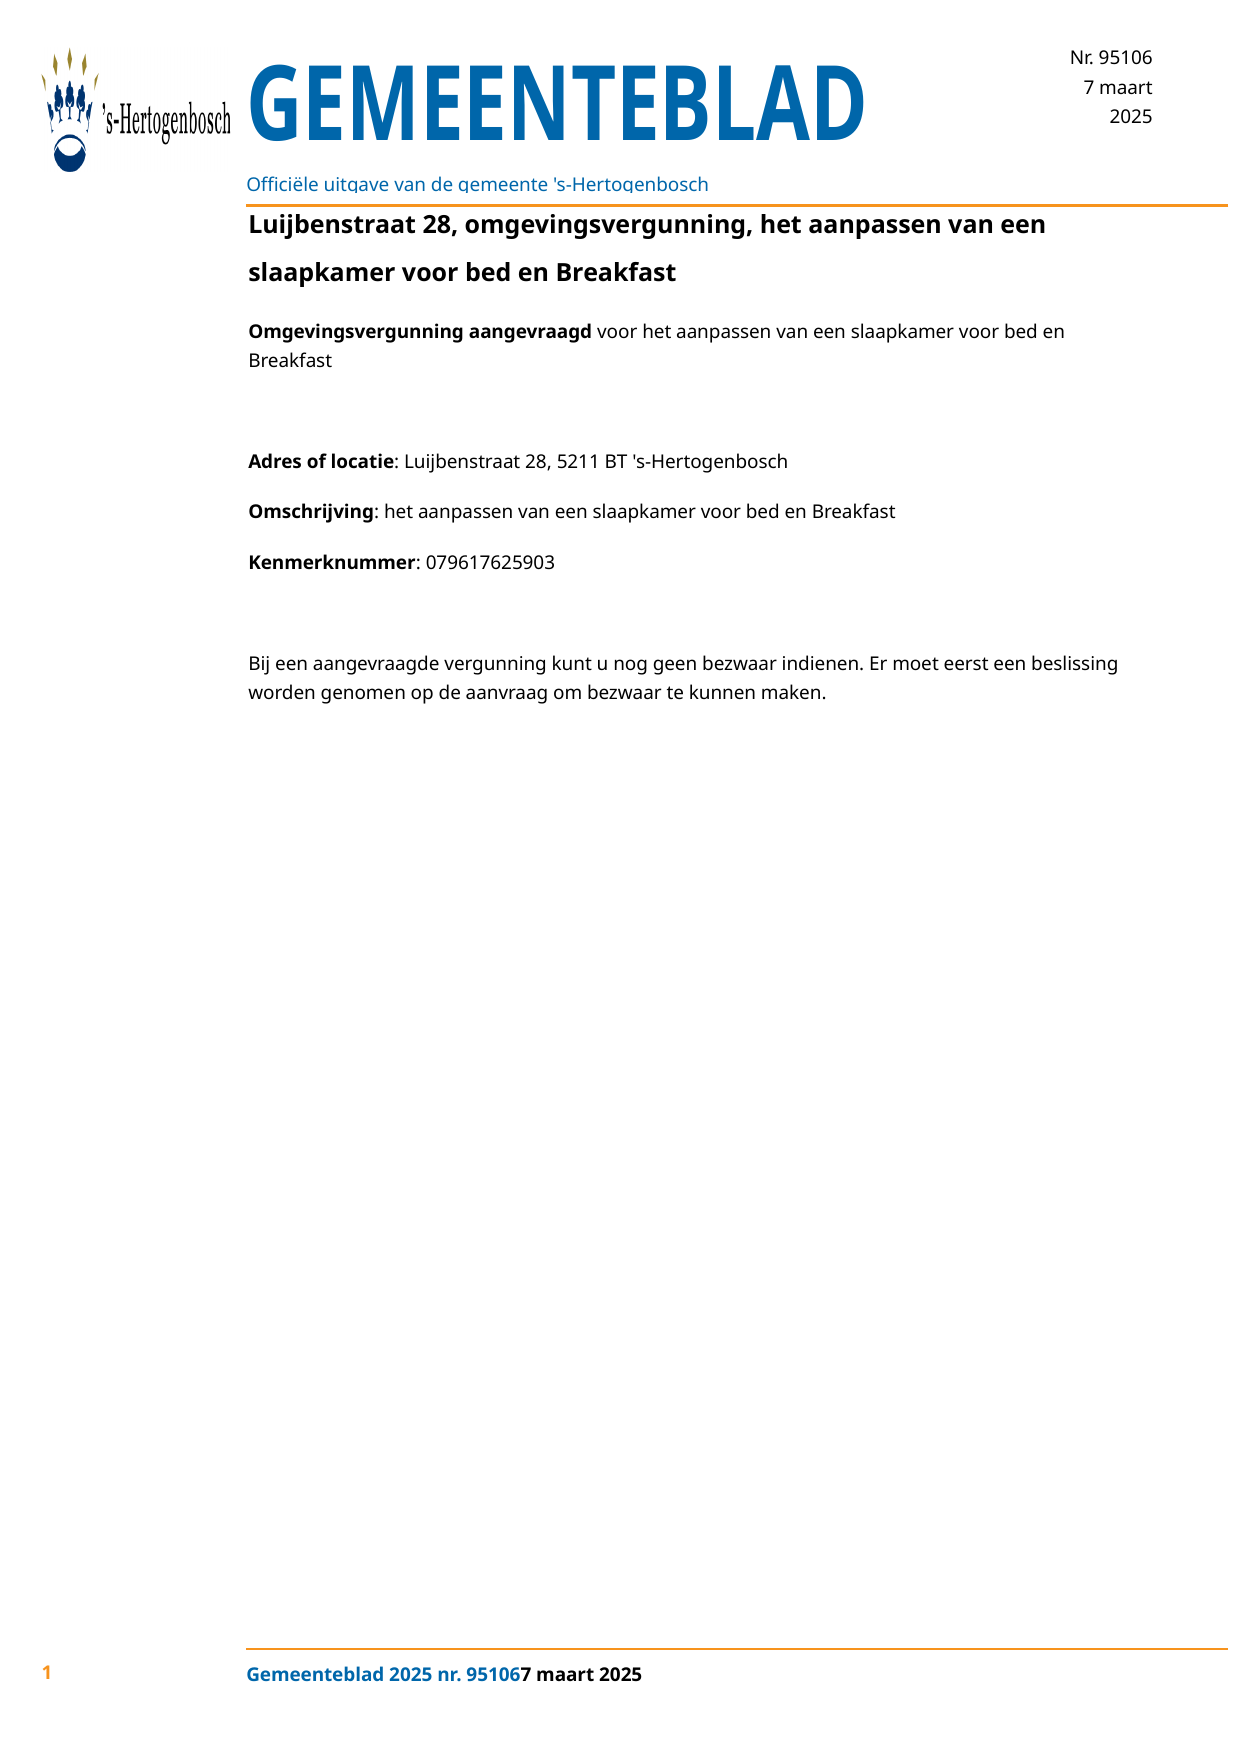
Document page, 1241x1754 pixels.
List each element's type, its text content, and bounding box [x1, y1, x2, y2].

text Omschrijving: het aanpassen van een slaapkamer voor bed en Breakfast [248, 499, 1152, 524]
picture [41, 47, 231, 172]
text Omgevingsvergunning aangevraagd voor het aanpassen van een slaapkamer voor bed en Breakfast [248, 318, 1152, 373]
text Adres of locatie: Luijbenstraat 28, 5211 BT 's-Hertogenbosch [248, 448, 1152, 474]
text Bij een aangevraagde vergunning kunt u nog geen bezwaar indienen. Er moet eerst een beslissing worden genomen op de aanvraag om bezwaar te kunnen maken. [248, 650, 1152, 705]
text Kenmerknummer: 079617625903 [248, 549, 1152, 575]
text Luijbenstraat 28, omgevingsvergunning, het aanpassen van een slaapkamer voor bed en Breakfast [248, 207, 1152, 288]
